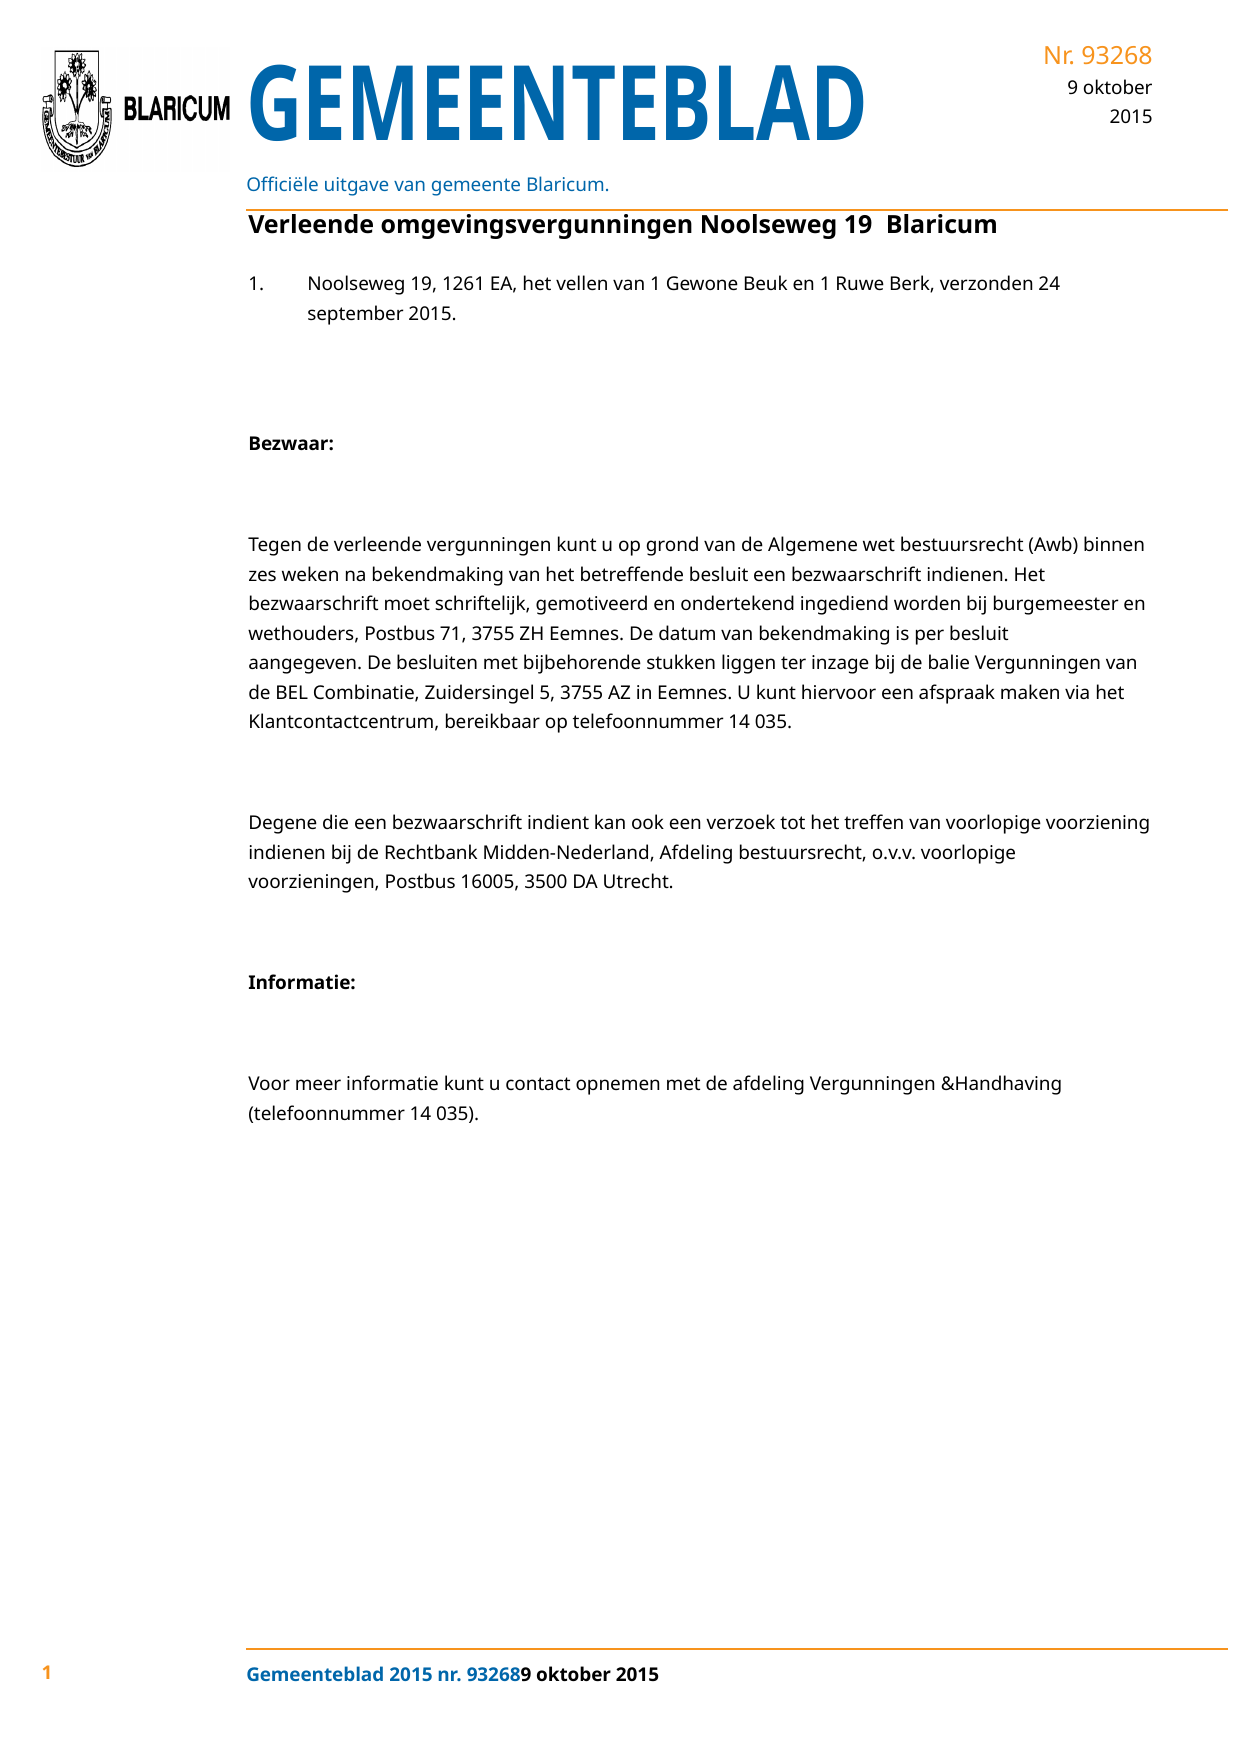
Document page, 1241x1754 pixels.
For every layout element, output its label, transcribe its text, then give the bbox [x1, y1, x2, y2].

picture [41, 47, 231, 172]
text Bezwaar: [248, 430, 1152, 456]
text Informatie: [248, 969, 1152, 995]
list Noolseweg 19, 1261 EA, het vellen van 1 Gewone Beuk en 1 Ruwe Berk, verzonden 24 september 2015. [248, 270, 1152, 326]
text Voor meer informatie kunt u contact opnemen met de afdeling Vergunningen &Handhaving (telefoonnummer 14 035). [248, 1070, 1152, 1126]
text Verleende omgevingsvergunningen Noolseweg 19 Blaricum [248, 211, 1152, 241]
text Degene die een bezwaarschrift indient kan ook een verzoek tot het treffen van voorlopige voorziening indienen bij de Rechtbank Midden-Nederland, Afdeling bestuursrecht, o.v.v. voorlopige voorzieningen, Postbus 16005, 3500 DA Utrecht. [248, 809, 1152, 894]
text Tegen de verleende vergunningen kunt u op grond van de Algemene wet bestuursrecht (Awb) binnen zes weken na bekendmaking van het betreffende besluit een bezwaarschrift indienen. Het bezwaarschrift moet schriftelijk, gemotiveerd en ondertekend ingediend worden bij burgemeester en wethouders, Postbus 71, 3755 ZH Eemnes. De datum van bekendmaking is per besluit aangegeven. De besluiten met bijbehorende stukken liggen ter inzage bij de balie Vergunningen van de BEL Combinatie, Zuidersingel 5, 3755 AZ in Eemnes. U kunt hiervoor een afspraak maken via het Klantcontactcentrum, bereikbaar op telefoonnummer 14 035. [248, 531, 1152, 734]
